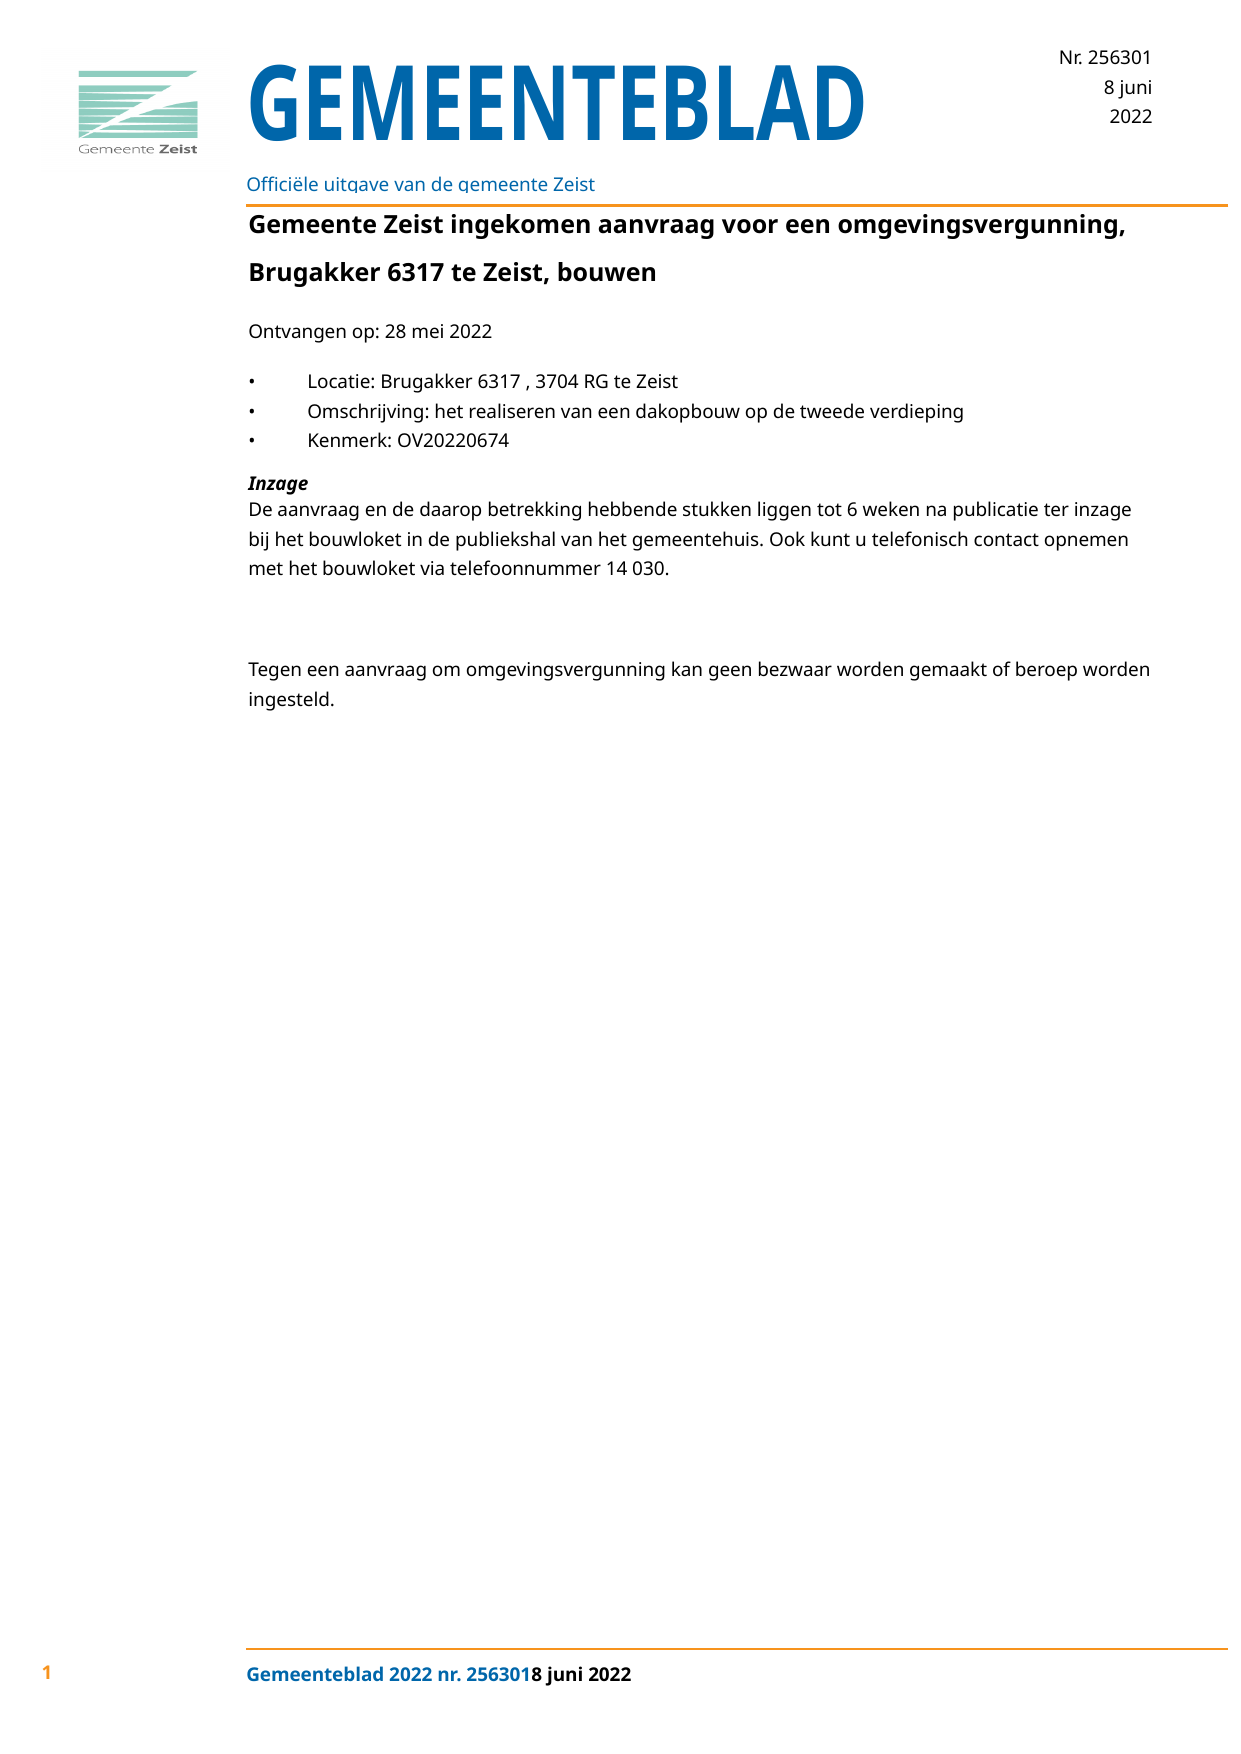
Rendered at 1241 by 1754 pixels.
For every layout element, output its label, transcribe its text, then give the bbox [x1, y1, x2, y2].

text Inzage [248, 471, 1152, 496]
list Locatie: Brugakker 6317 , 3704 RG te Zeist [248, 368, 1152, 394]
text Gemeente Zeist ingekomen aanvraag voor een omgevingsvergunning, Brugakker 6317 te Zeist, bouwen [248, 207, 1152, 288]
text De aanvraag en de daarop betrekking hebbende stukken liggen tot 6 weken na publicatie ter inzage bij het bouwloket in de publiekshal van het gemeentehuis. Ook kunt u telefonisch contact opnemen met het bouwloket via telefoonnummer 14 030. [248, 496, 1152, 581]
text Ontvangen op: 28 mei 2022 [248, 318, 1152, 344]
list Kenmerk: OV20220674 [248, 427, 1152, 453]
list Omschrijving: het realiseren van een dakopbouw op de tweede verdieping [248, 398, 1152, 424]
text Tegen een aanvraag om omgevingsvergunning kan geen bezwaar worden gemaakt of beroep worden ingesteld. [248, 656, 1152, 712]
picture [41, 47, 231, 172]
